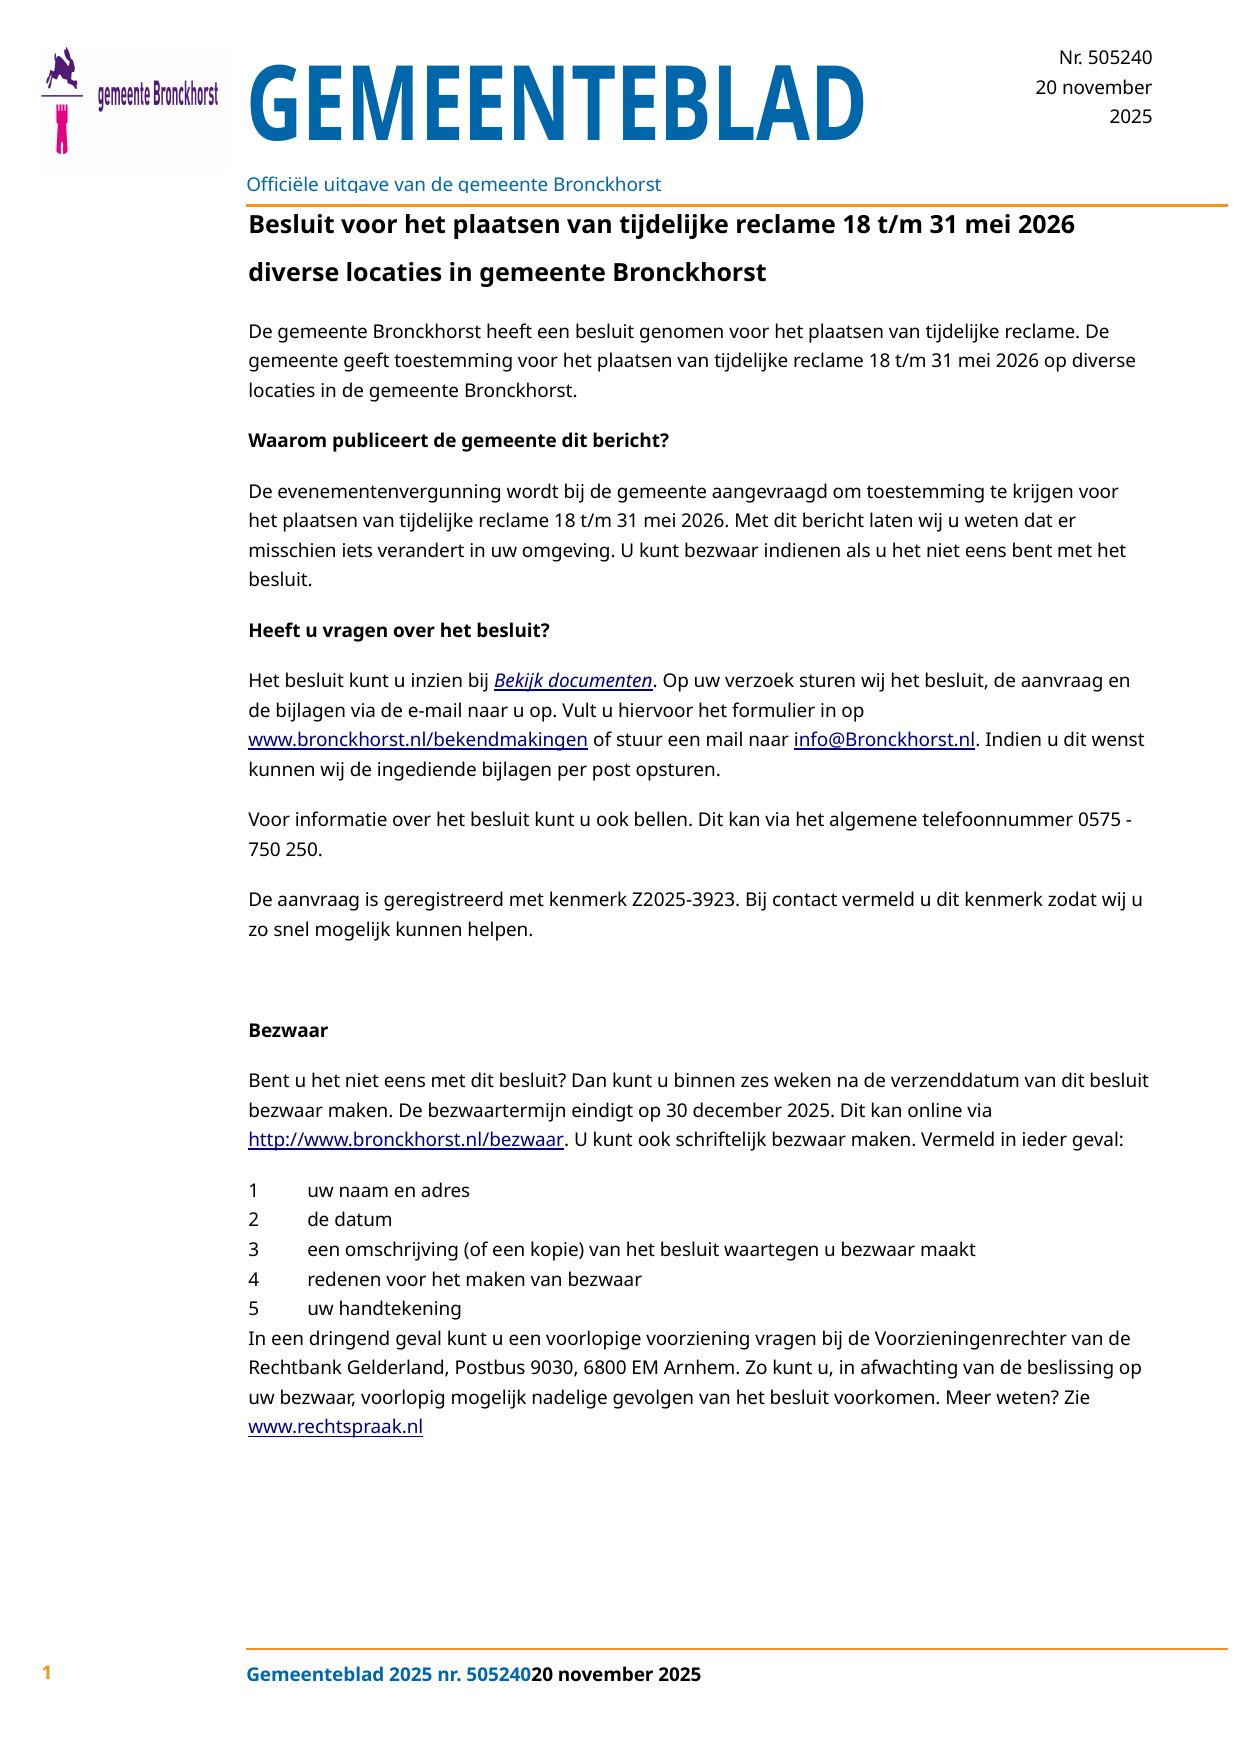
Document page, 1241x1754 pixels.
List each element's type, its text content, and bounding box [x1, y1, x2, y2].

list een omschrijving (of een kopie) van het besluit waartegen u bezwaar maakt [248, 1236, 1152, 1262]
text Besluit voor het plaatsen van tijdelijke reclame 18 t/m 31 mei 2026 diverse locaties in gemeente Bronckhorst [248, 207, 1152, 288]
text Voor informatie over het besluit kunt u ook bellen. Dit kan via het algemene telefoonnummer 0575 - 750 250. [248, 807, 1152, 862]
text Het besluit kunt u inzien bij Bekijk documenten. Op uw verzoek sturen wij het besluit, de aanvraag en de bijlagen via de e-mail naar u op. Vult u hiervoor het formulier in op www.bronckhorst.nl/bekendmakingen of stuur een mail naar info@Bronckhorst.nl. Indien u dit wenst kunnen wij de ingediende bijlagen per post opsturen. [248, 667, 1152, 782]
list uw naam en adres [248, 1177, 1152, 1203]
text Bent u het niet eens met dit besluit? Dan kunt u binnen zes weken na de verzenddatum van dit besluit bezwaar maken. De bezwaartermijn eindigt op 30 december 2025. Dit kan online via http://www.bronckhorst.nl/bezwaar. U kunt ook schriftelijk bezwaar maken. Vermeld in ieder geval: [248, 1067, 1152, 1152]
text Bezwaar [248, 1017, 1152, 1043]
text In een dringend geval kunt u een voorlopige voorziening vragen bij de Voorzieningenrechter van de Rechtbank Gelderland, Postbus 9030, 6800 EM Arnhem. Zo kunt u, in afwachting van de beslissing op uw bezwaar, voorlopig mogelijk nadelige gevolgen van het besluit voorkomen. Meer weten? Zie www.rechtspraak.nl [248, 1325, 1152, 1439]
text De evenementenvergunning wordt bij de gemeente aangevraagd om toestemming te krijgen voor het plaatsen van tijdelijke reclame 18 t/m 31 mei 2026. Met dit bericht laten wij u weten dat er misschien iets verandert in uw omgeving. U kunt bezwaar indienen als u het niet eens bent met het besluit. [248, 478, 1152, 592]
text De gemeente Bronckhorst heeft een besluit genomen voor het plaatsen van tijdelijke reclame. De gemeente geeft toestemming voor het plaatsen van tijdelijke reclame 18 t/m 31 mei 2026 op diverse locaties in de gemeente Bronckhorst. [248, 318, 1152, 403]
text Heeft u vragen over het besluit? [248, 617, 1152, 643]
list redenen voor het maken van bezwaar [248, 1266, 1152, 1292]
list de datum [248, 1207, 1152, 1232]
picture [41, 47, 231, 172]
list uw handtekening [248, 1295, 1152, 1321]
text Waarom publiceert de gemeente dit bericht? [248, 427, 1152, 453]
text De aanvraag is geregistreerd met kenmerk Z2025-3923. Bij contact vermeld u dit kenmerk zodat wij u zo snel mogelijk kunnen helpen. [248, 887, 1152, 942]
